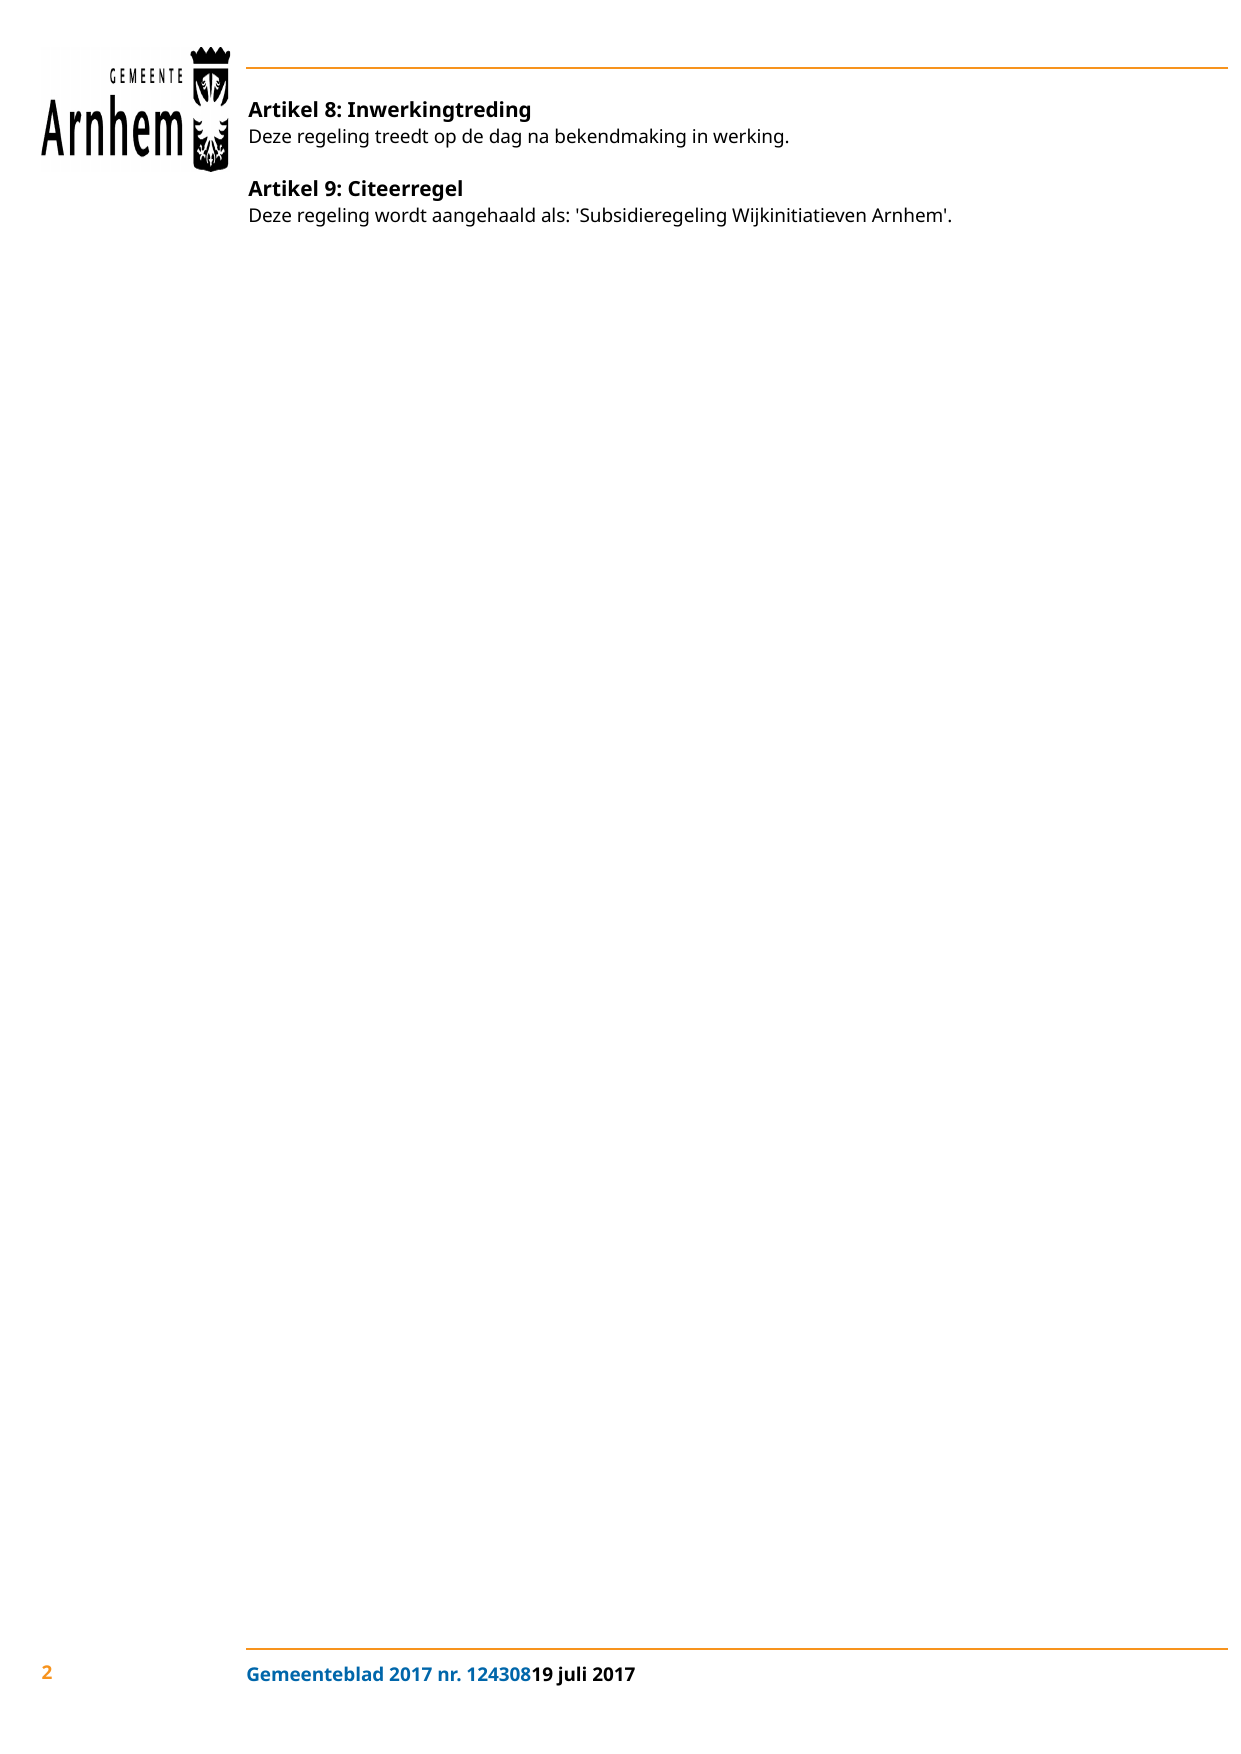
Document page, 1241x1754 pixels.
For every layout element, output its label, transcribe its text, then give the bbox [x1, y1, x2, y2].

text Deze regeling treedt op de dag na bekendmaking in werking. [248, 123, 1152, 149]
text Artikel 9: Citeerregel [248, 174, 1152, 202]
picture [41, 47, 231, 172]
text Artikel 8: Inwerkingtreding [248, 95, 1152, 123]
text Deze regeling wordt aangehaald als: 'Subsidieregeling Wijkinitiatieven Arnhem'. [248, 202, 1152, 228]
